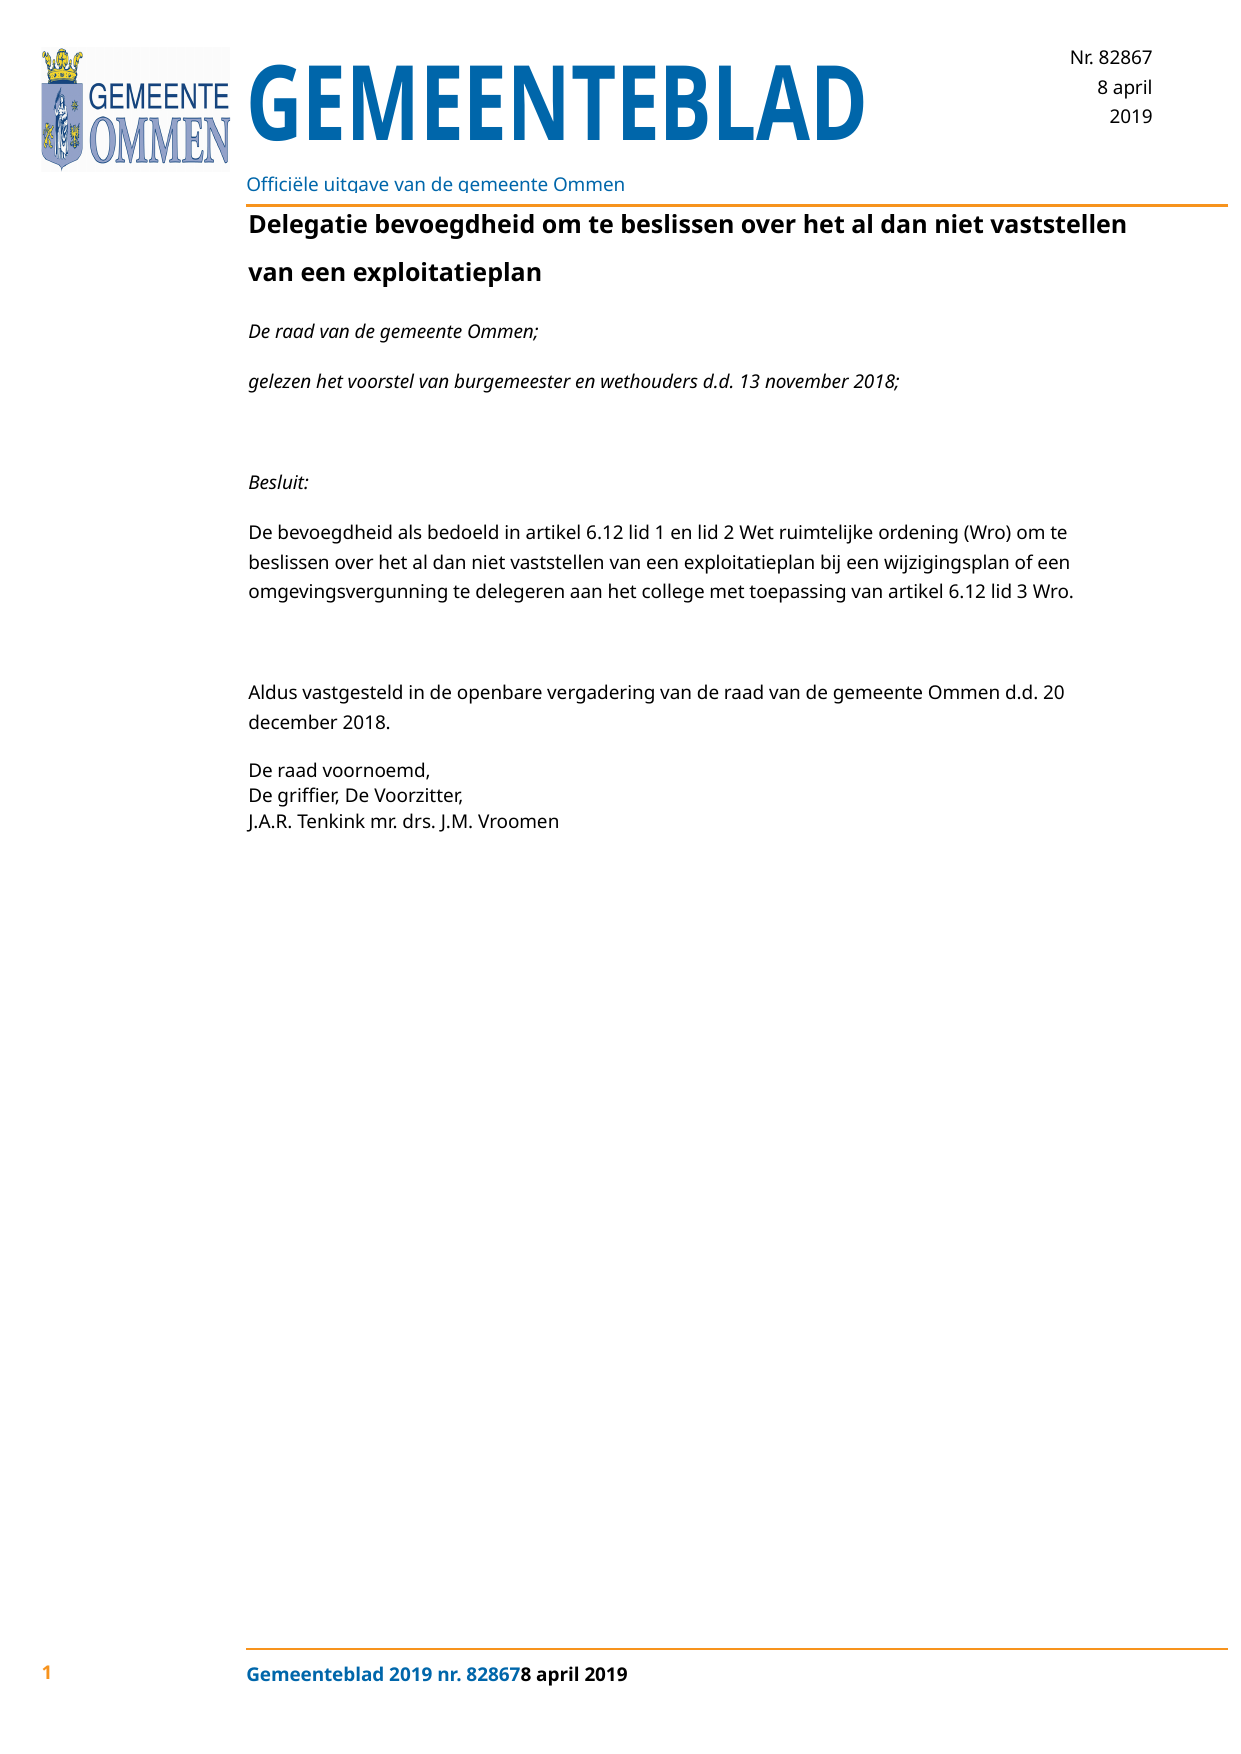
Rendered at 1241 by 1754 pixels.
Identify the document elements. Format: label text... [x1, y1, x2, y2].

text De raad van de gemeente Ommen; [248, 318, 1152, 344]
text Besluit: [248, 469, 1152, 495]
text Delegatie bevoegdheid om te beslissen over het al dan niet vaststellen van een exploitatieplan [248, 207, 1152, 288]
text De raad voornoemd, [248, 757, 1152, 783]
text De bevoegdheid als bedoeld in artikel 6.12 lid 1 en lid 2 Wet ruimtelijke ordening (Wro) om te beslissen over het al dan niet vaststellen van een exploitatieplan bij een wijzigingsplan of een omgevingsvergunning te delegeren aan het college met toepassing van artikel 6.12 lid 3 Wro. [248, 519, 1152, 604]
text Aldus vastgesteld in de openbare vergadering van de raad van de gemeente Ommen d.d. 20 december 2018. [248, 679, 1152, 735]
picture [41, 47, 231, 172]
text gelezen het voorstel van burgemeester en wethouders d.d. 13 november 2018; [248, 368, 1152, 394]
text J.A.R. Tenkink mr. drs. J.M. Vroomen [248, 808, 1152, 834]
text De griffier, De Voorzitter, [248, 783, 1152, 808]
